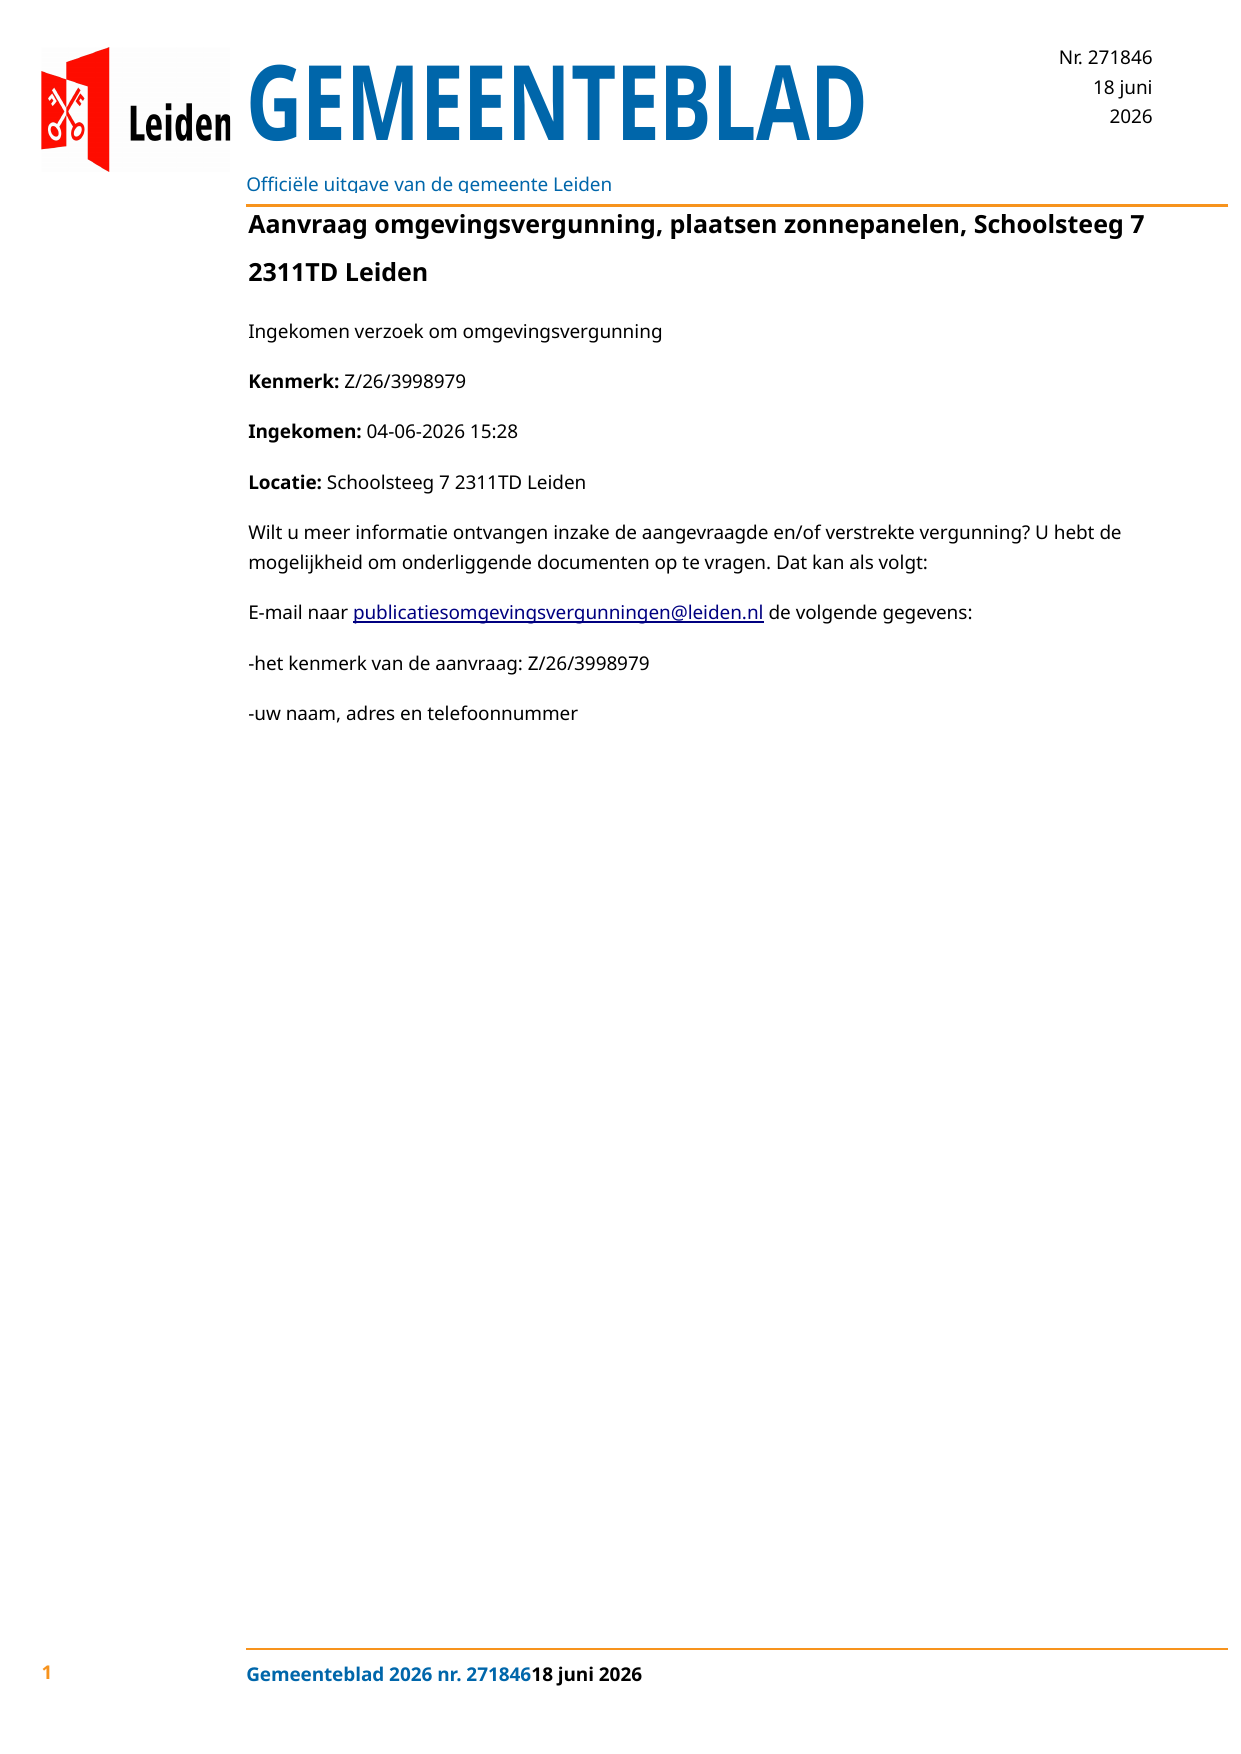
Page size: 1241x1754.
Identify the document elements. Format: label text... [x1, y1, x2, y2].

text -uw naam, adres en telefoonnummer [248, 700, 1152, 726]
text Ingekomen: 04-06-2026 15:28 [248, 419, 1152, 444]
text Wilt u meer informatie ontvangen inzake de aangevraagde en/of verstrekte vergunning? U hebt de mogelijkheid om onderliggende documenten op te vragen. Dat kan als volgt: [248, 519, 1152, 575]
text Locatie: Schoolsteeg 7 2311TD Leiden [248, 469, 1152, 495]
picture [41, 47, 231, 172]
text E-mail naar publicatiesomgevingsvergunningen@leiden.nl de volgende gegevens: [248, 599, 1152, 625]
text Kenmerk: Z/26/3998979 [248, 368, 1152, 394]
text -het kenmerk van de aanvraag: Z/26/3998979 [248, 650, 1152, 676]
text Aanvraag omgevingsvergunning, plaatsen zonnepanelen, Schoolsteeg 7 2311TD Leiden [248, 207, 1152, 288]
text Ingekomen verzoek om omgevingsvergunning [248, 318, 1152, 344]
